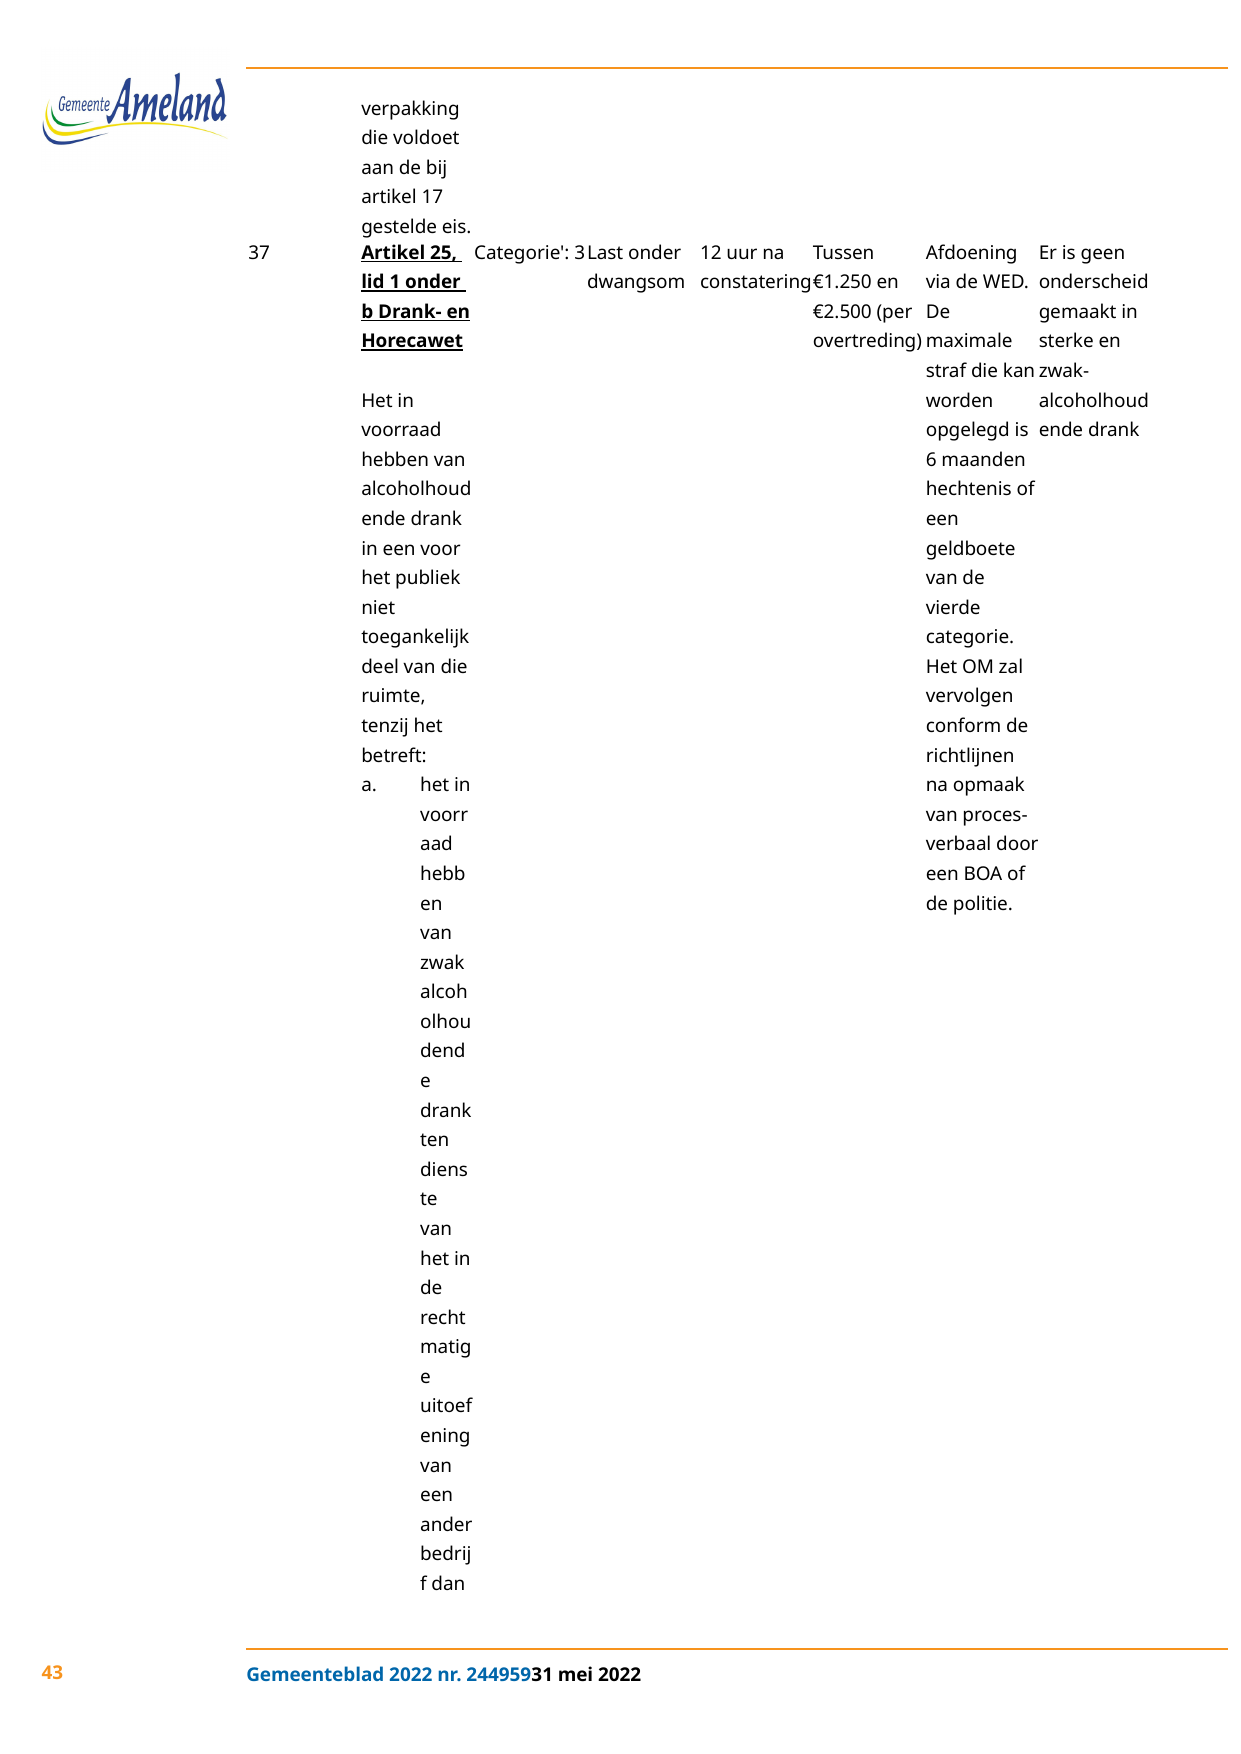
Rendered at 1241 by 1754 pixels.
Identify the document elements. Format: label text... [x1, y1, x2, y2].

table_cell Afdoening via de WED. De maximale straf die kan worden opgelegd is 6 maanden hechtenis of een geldboete van de vierde categorie. Het OM zal vervolgen conform de richtlijnen na opmaak van proces- verbaal door een BOA of de politie. [926, 239, 1038, 1596]
table_cell 12 uur na constatering [700, 239, 813, 1596]
table_cell verpakking die voldoet aan de bij artikel 17 gestelde eis. [361, 95, 474, 239]
table_cell Last onder dwangsom [587, 239, 700, 1596]
table_cell [248, 95, 361, 239]
table_cell [587, 95, 700, 239]
table_cell [474, 95, 587, 239]
table_cell [926, 95, 1038, 239]
table_cell Artikel 25, lid 1 onder b Drank- en Horecawet Het in voorraad hebben van alcoholhoudende drank in een voor het publiek niet toegankelijk deel van die ruimte, tenzij het betreft: het in voorraad hebben van zwakalcoholhoudende drank ten dienste van het in de rechtmatige uitoefening van een ander bedrijf dan [361, 239, 474, 1596]
table_cell Er is geen onderscheid gemaakt in sterke en zwak-alcoholhoudende drank [1039, 239, 1152, 1596]
picture [41, 47, 231, 172]
table_cell [700, 95, 813, 239]
table_cell [1039, 95, 1152, 239]
table_cell Categorie': 3 [474, 239, 587, 1596]
table_cell [813, 95, 926, 239]
table_cell 37 [248, 239, 361, 1596]
table_cell Tussen €1.250 en €2.500 (per overtreding) [813, 239, 926, 1596]
